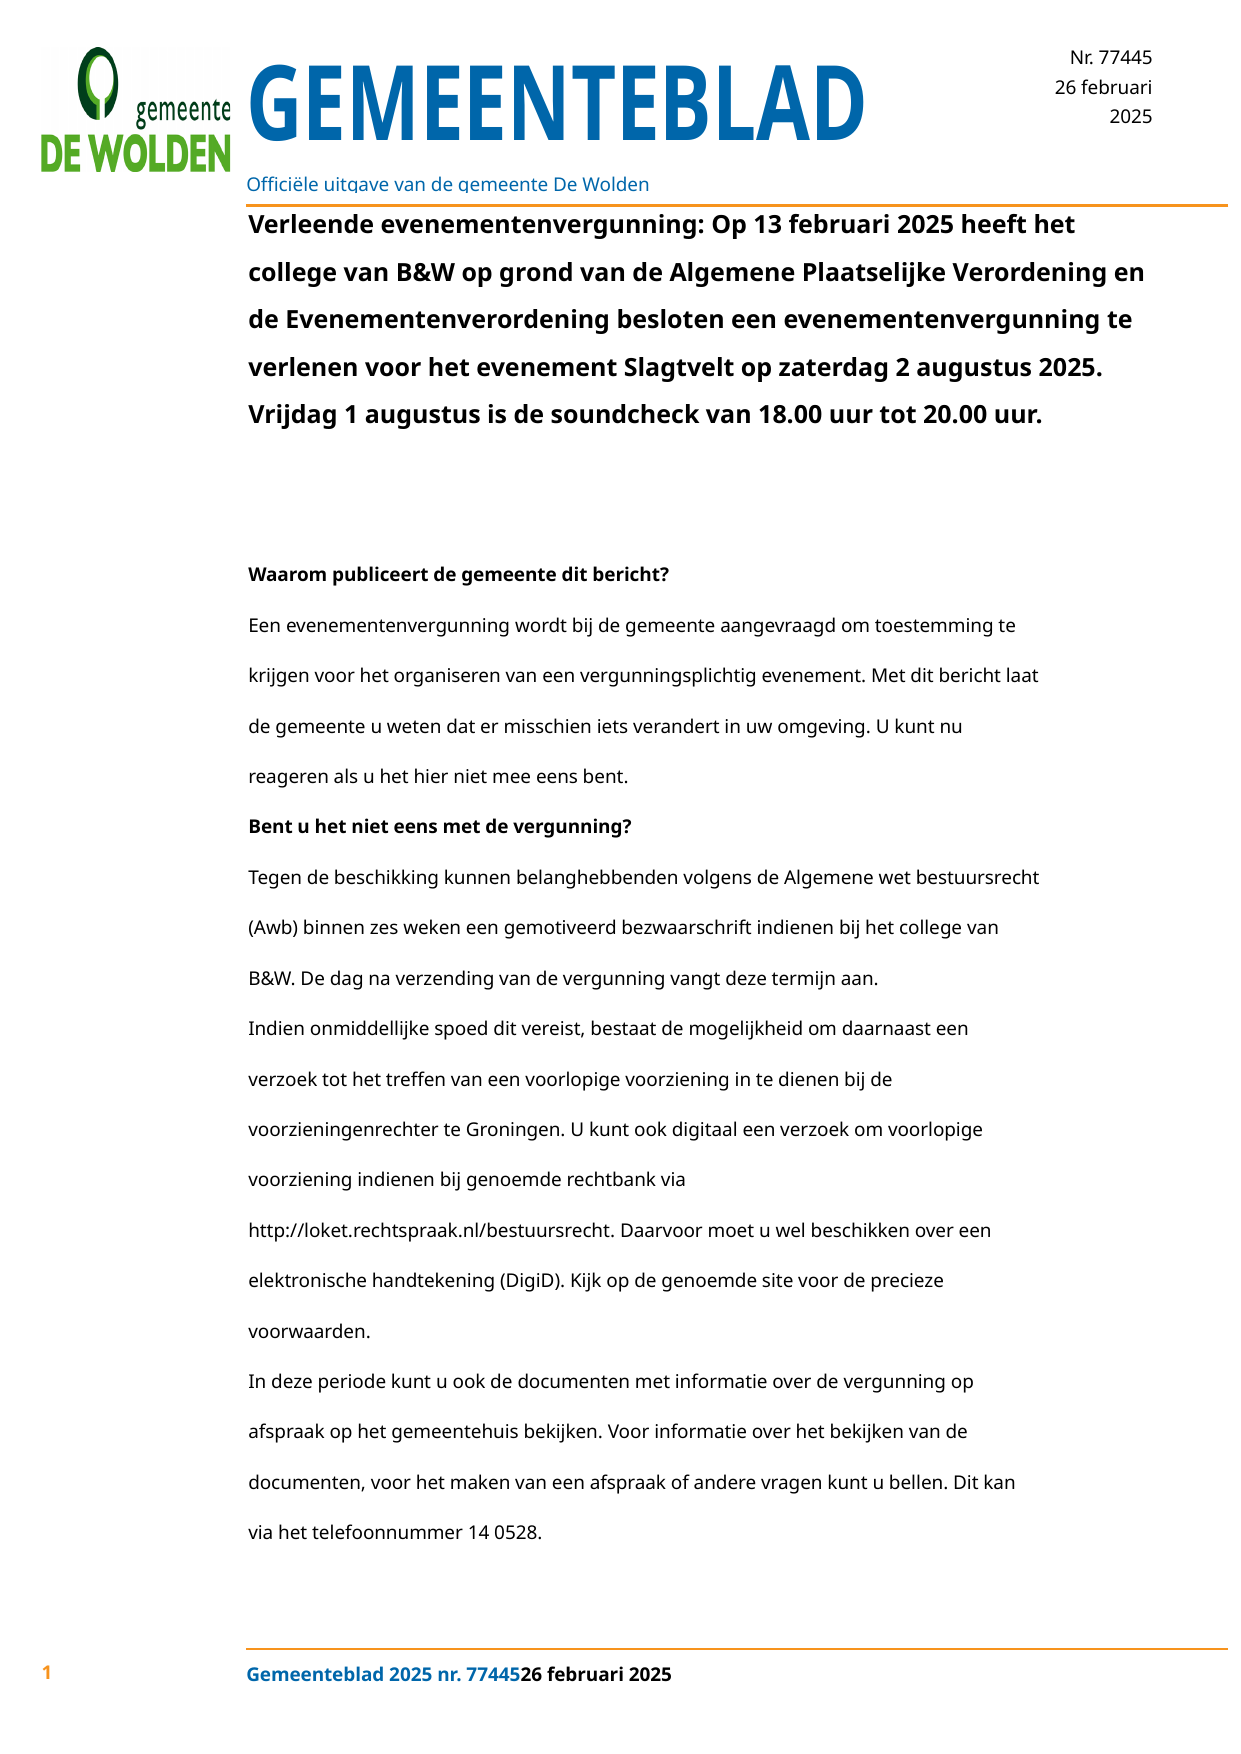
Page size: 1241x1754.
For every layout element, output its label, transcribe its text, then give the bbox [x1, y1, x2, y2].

picture [41, 47, 231, 172]
text documenten, voor het maken van een afspraak of andere vragen kunt u bellen. Dit kan [248, 1469, 1152, 1495]
text voorzieningenrechter te Groningen. U kunt ook digitaal een verzoek om voorlopige [248, 1116, 1152, 1142]
text Tegen de beschikking kunnen belanghebbenden volgens de Algemene wet bestuursrecht [248, 864, 1152, 890]
text via het telefoonnummer 14 0528. [248, 1519, 1152, 1545]
text afspraak op het gemeentehuis bekijken. Voor informatie over het bekijken van de [248, 1419, 1152, 1444]
text elektronische handtekening (DigiD). Kijk op de genoemde site voor de precieze [248, 1267, 1152, 1293]
text In deze periode kunt u ook de documenten met informatie over de vergunning op [248, 1368, 1152, 1394]
text krijgen voor het organiseren van een vergunningsplichtig evenement. Met dit bericht laat [248, 662, 1152, 688]
text voorziening indienen bij genoemde rechtbank via [248, 1167, 1152, 1192]
text verzoek tot het treffen van een voorlopige voorziening in te dienen bij de [248, 1066, 1152, 1091]
text reageren als u het hier niet mee eens bent. [248, 763, 1152, 789]
text B&W. De dag na verzending van de vergunning vangt deze termijn aan. [248, 965, 1152, 991]
text de gemeente u weten dat er misschien iets verandert in uw omgeving. U kunt nu [248, 713, 1152, 738]
text Een evenementenvergunning wordt bij de gemeente aangevraagd om toestemming te [248, 612, 1152, 638]
text Verleende evenementenvergunning: Op 13 februari 2025 heeft het college van B&W op grond van de Algemene Plaatselijke Verordening en de Evenementenverordening besloten een evenementenvergunning te verlenen voor het evenement Slagtvelt op zaterdag 2 augustus 2025. Vrijdag 1 augustus is de soundcheck van 18.00 uur tot 20.00 uur. [248, 207, 1152, 431]
text Waarom publiceert de gemeente dit bericht? [248, 562, 1152, 587]
text Indien onmiddellijke spoed dit vereist, bestaat de mogelijkheid om daarnaast een [248, 1015, 1152, 1041]
text http://loket.rechtspraak.nl/bestuursrecht. Daarvoor moet u wel beschikken over een [248, 1217, 1152, 1243]
text (Awb) binnen zes weken een gemotiveerd bezwaarschrift indienen bij het college van [248, 914, 1152, 940]
text Bent u het niet eens met de vergunning? [248, 814, 1152, 839]
text voorwaarden. [248, 1318, 1152, 1343]
